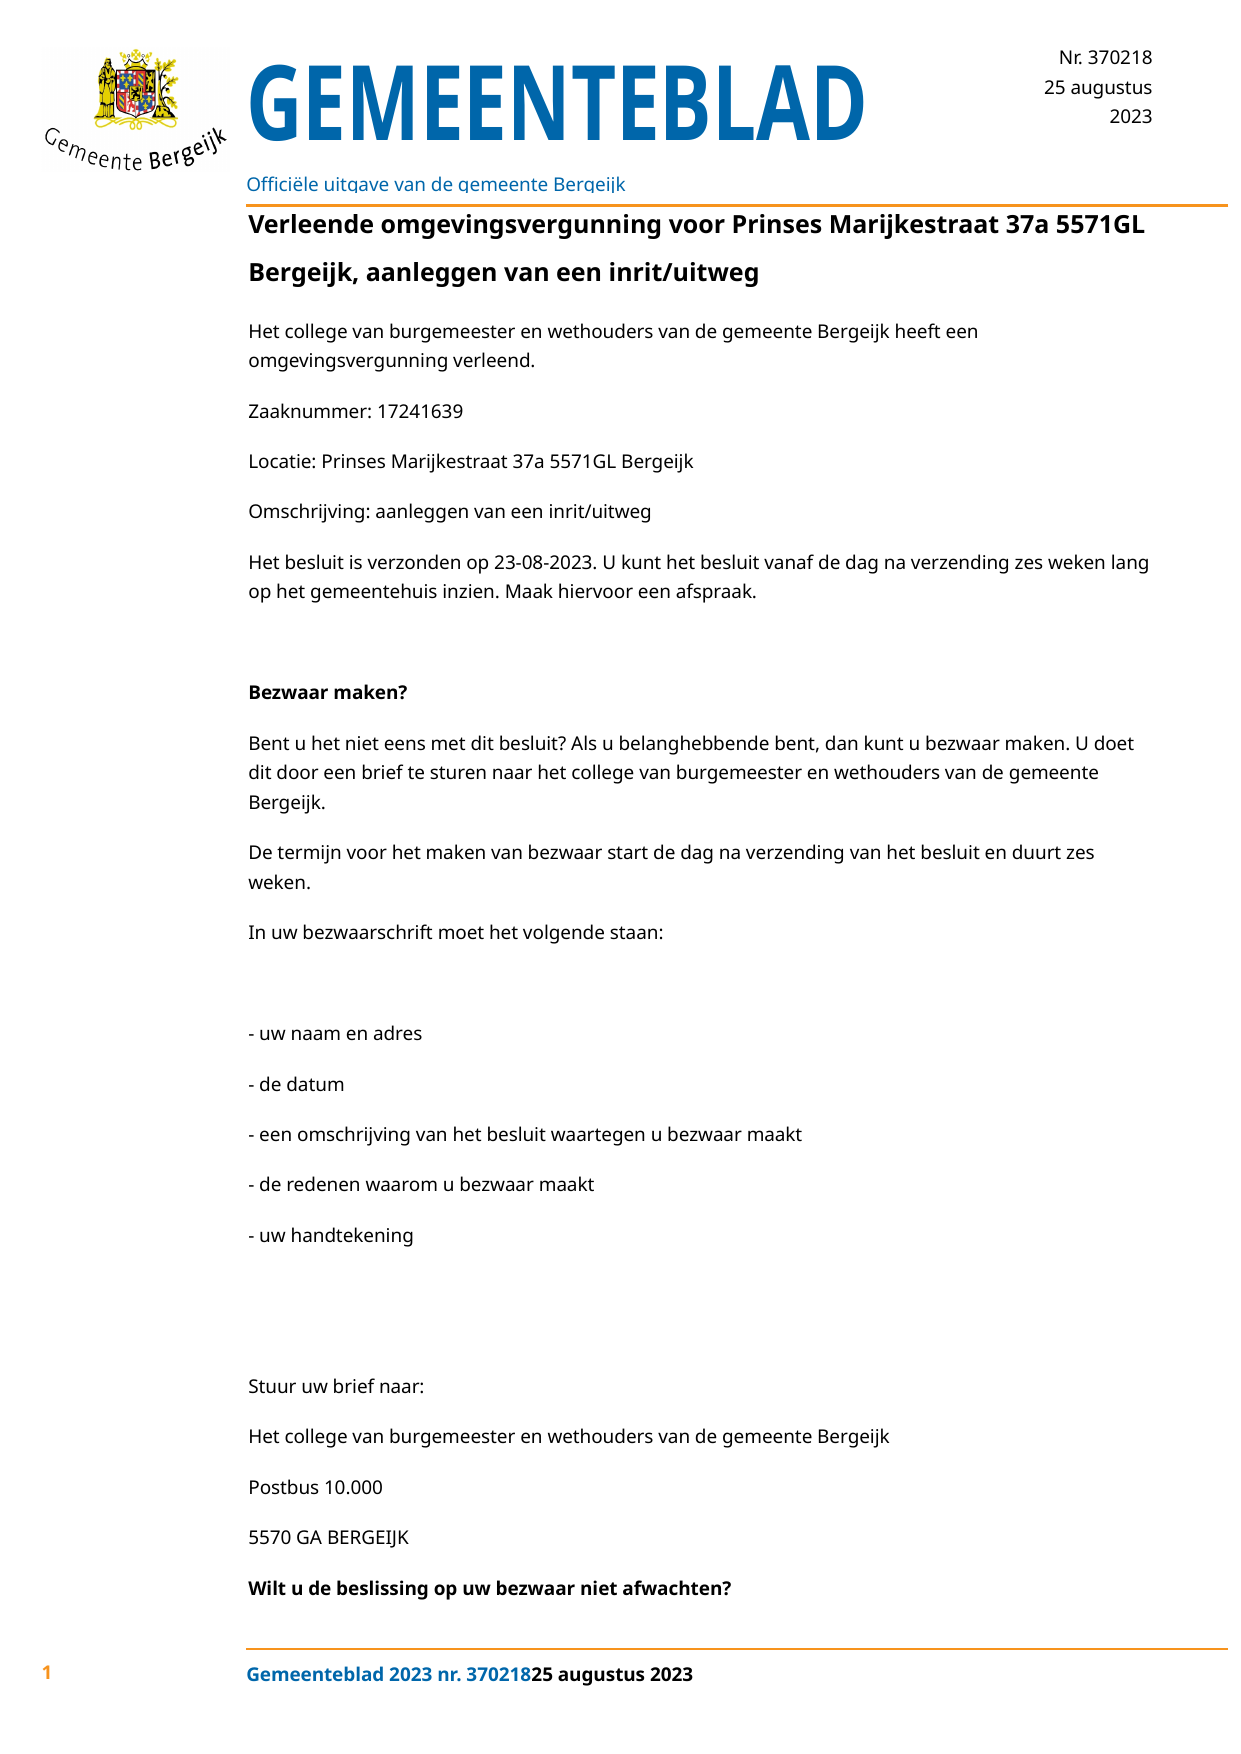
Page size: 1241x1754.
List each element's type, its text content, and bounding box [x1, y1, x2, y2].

text - de datum [248, 1071, 1152, 1097]
text In uw bezwaarschrift moet het volgende staan: [248, 919, 1152, 945]
text - uw naam en adres [248, 1020, 1152, 1046]
text - uw handtekening [248, 1222, 1152, 1248]
text Wilt u de beslissing op uw bezwaar niet afwachten? [248, 1575, 1152, 1601]
text Stuur uw brief naar: [248, 1373, 1152, 1399]
text Bent u het niet eens met dit besluit? Als u belanghebbende bent, dan kunt u bezwaar maken. U doet dit door een brief te sturen naar het college van burgemeester en wethouders van de gemeente Bergeijk. [248, 730, 1152, 815]
text - een omschrijving van het besluit waartegen u bezwaar maakt [248, 1121, 1152, 1147]
text Het besluit is verzonden op 23-08-2023. U kunt het besluit vanaf de dag na verzending zes weken lang op het gemeentehuis inzien. Maak hiervoor een afspraak. [248, 549, 1152, 604]
text Het college van burgemeester en wethouders van de gemeente Bergeijk heeft een omgevingsvergunning verleend. [248, 318, 1152, 373]
text - de redenen waarom u bezwaar maakt [248, 1172, 1152, 1197]
text Zaaknummer: 17241639 [248, 398, 1152, 424]
text Omschrijving: aanleggen van een inrit/uitweg [248, 499, 1152, 524]
picture [41, 47, 231, 172]
text De termijn voor het maken van bezwaar start de dag na verzending van het besluit en duurt zes weken. [248, 839, 1152, 895]
text Locatie: Prinses Marijkestraat 37a 5571GL Bergeijk [248, 448, 1152, 474]
text Het college van burgemeester en wethouders van de gemeente Bergeijk [248, 1424, 1152, 1449]
text Postbus 10.000 [248, 1474, 1152, 1500]
text Verleende omgevingsvergunning voor Prinses Marijkestraat 37a 5571GL Bergeijk, aanleggen van een inrit/uitweg [248, 207, 1152, 288]
text Bezwaar maken? [248, 679, 1152, 705]
text 5570 GA BERGEIJK [248, 1524, 1152, 1550]
